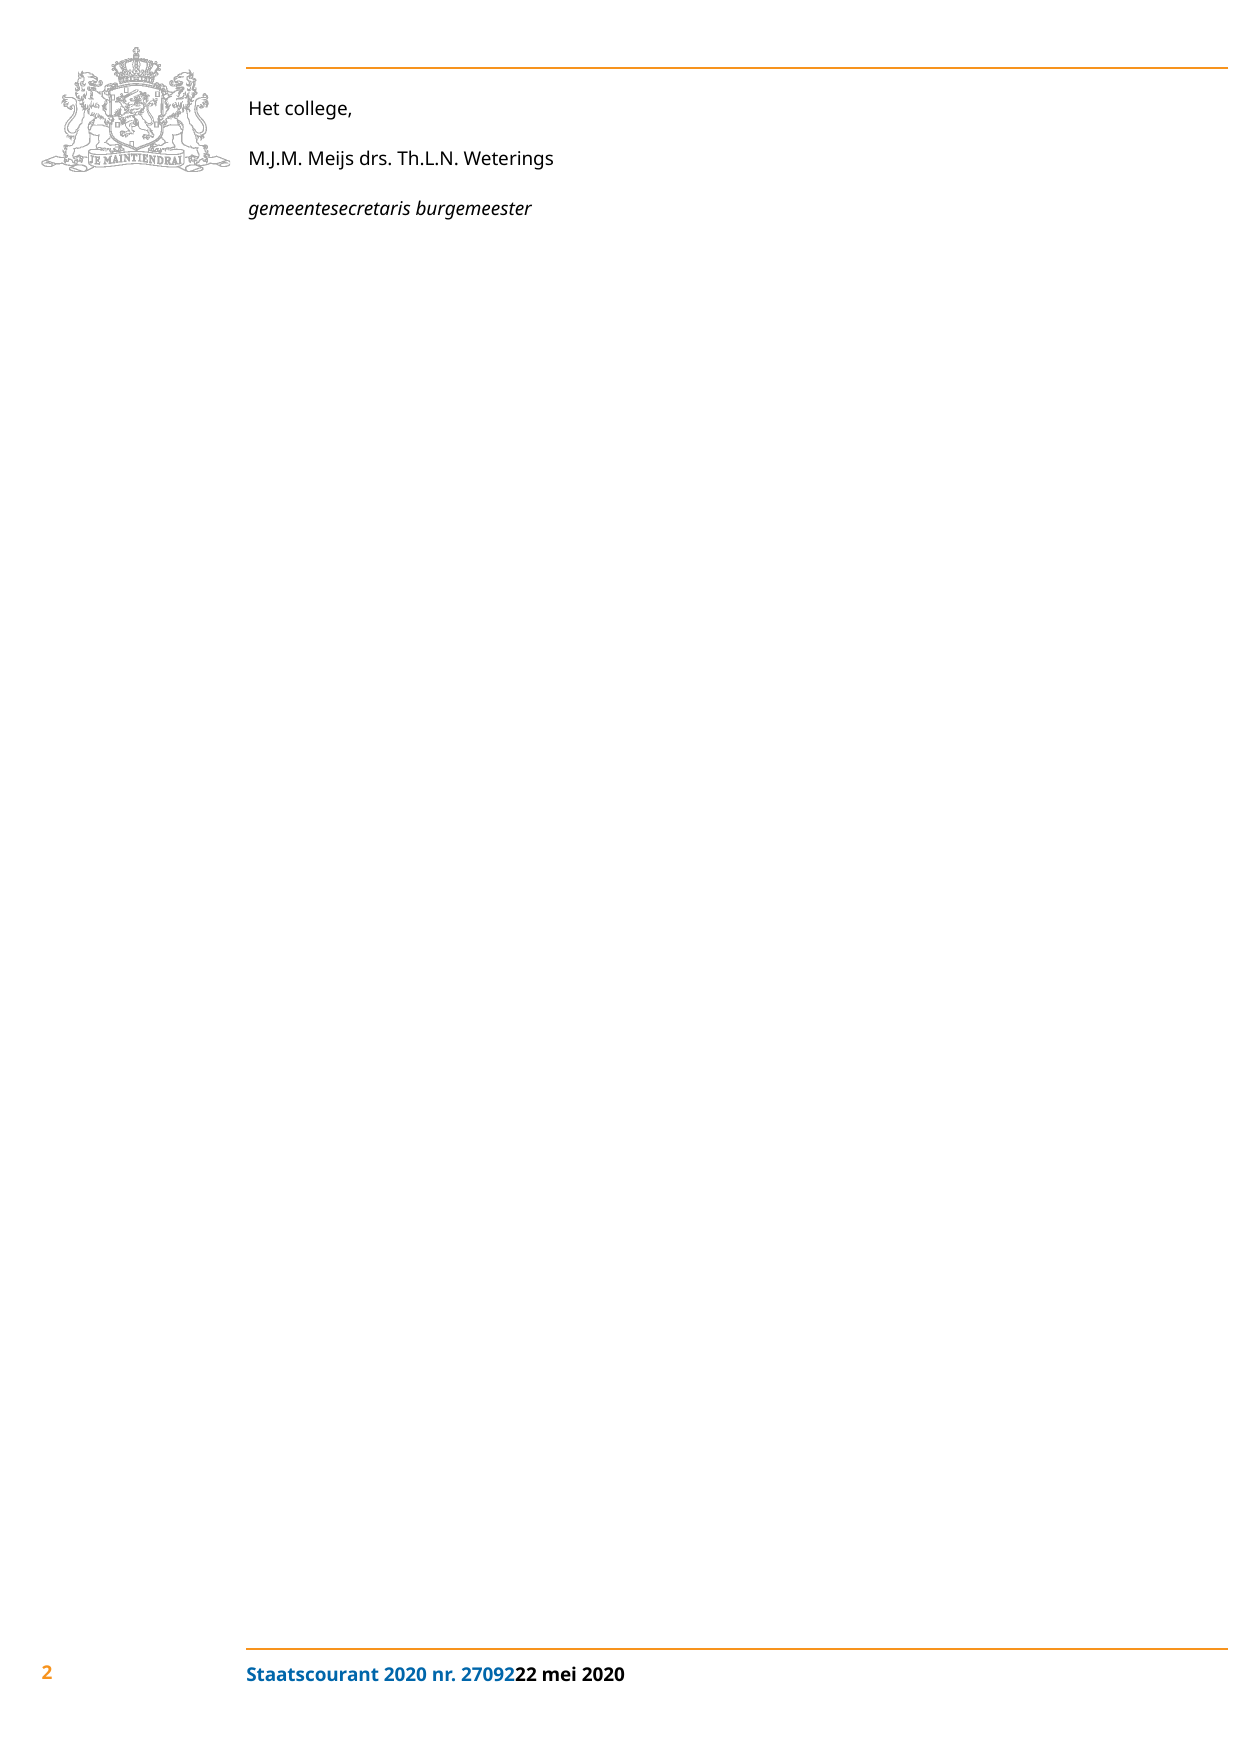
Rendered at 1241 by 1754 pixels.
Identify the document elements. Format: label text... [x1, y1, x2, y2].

text Het college, [248, 95, 1152, 121]
text M.J.M. Meijs drs. Th.L.N. Weterings [248, 145, 1152, 171]
text gemeentesecretaris burgemeester [248, 196, 1152, 221]
picture [41, 47, 231, 172]
